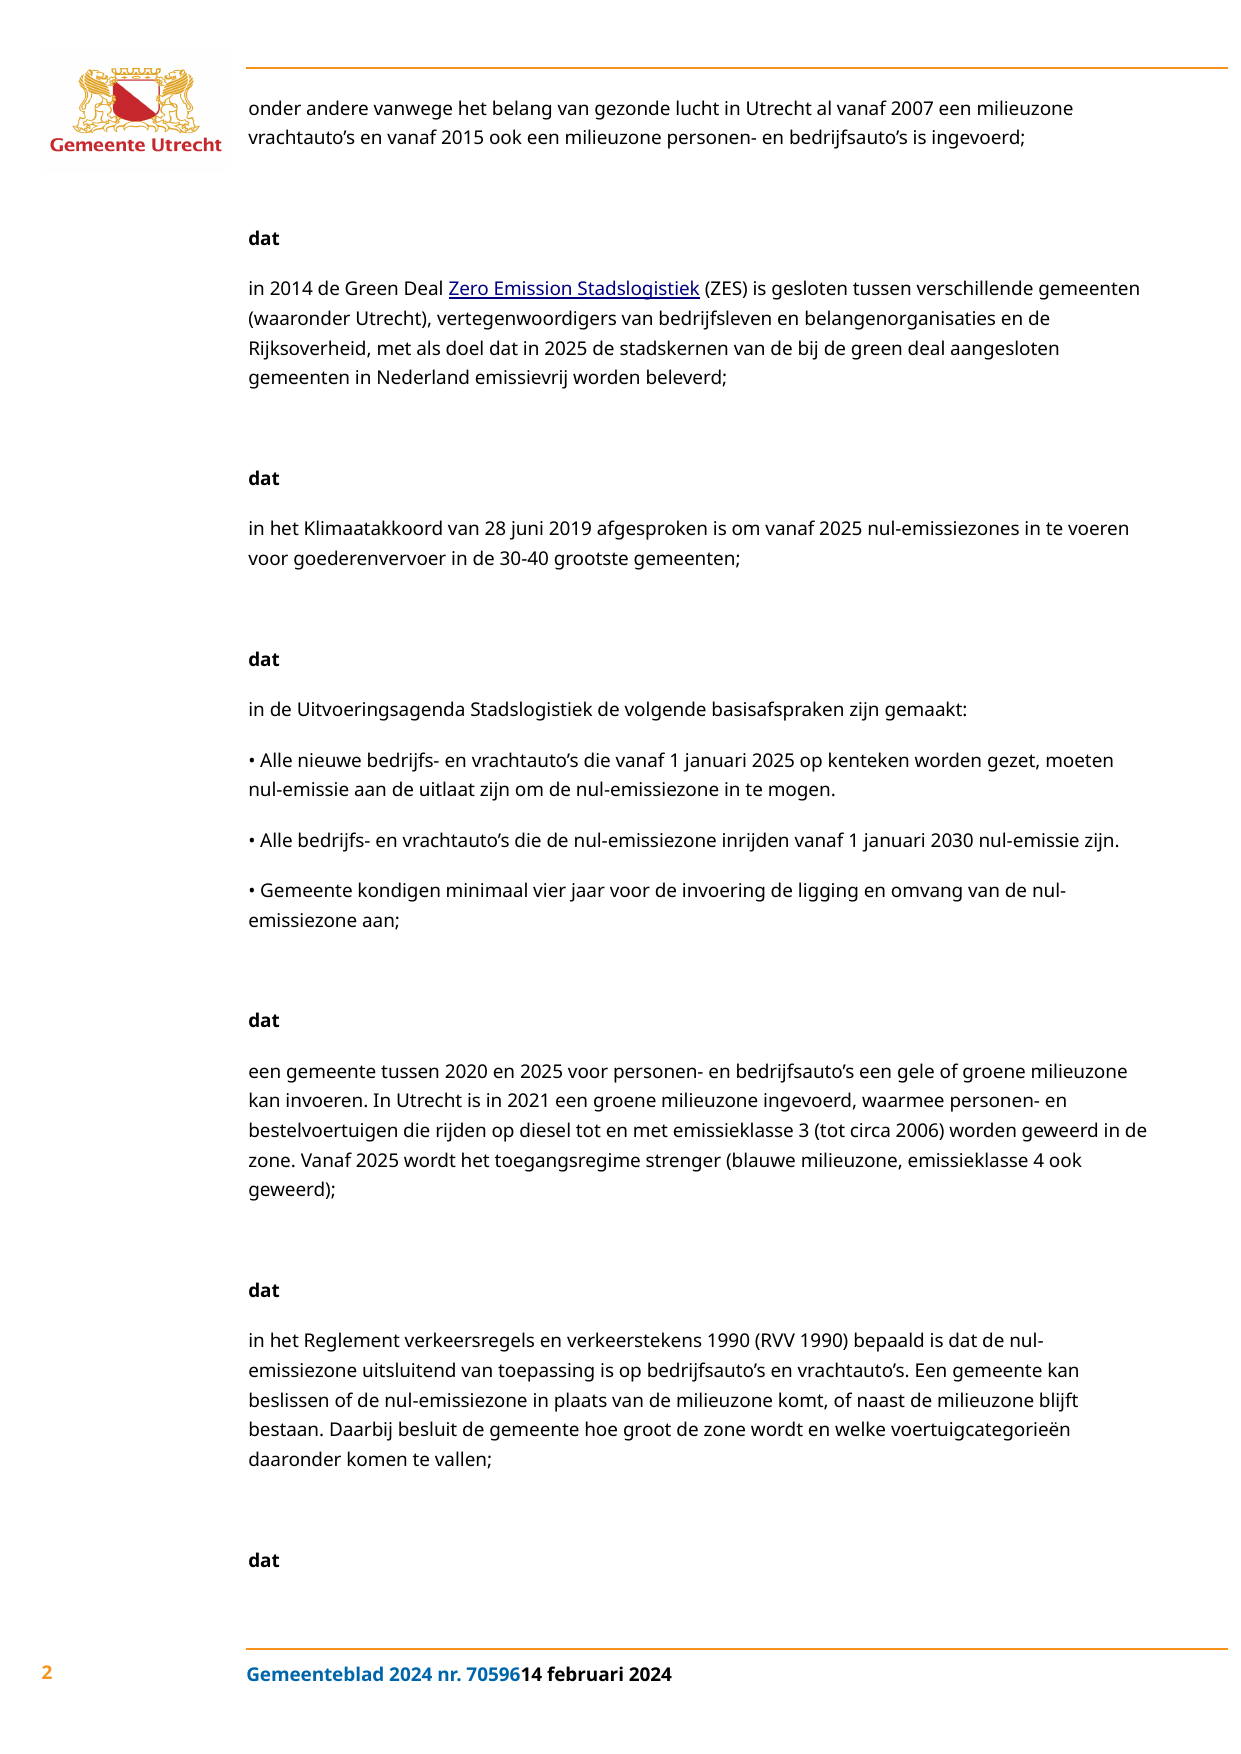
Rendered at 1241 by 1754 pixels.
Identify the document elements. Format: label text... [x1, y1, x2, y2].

text een gemeente tussen 2020 en 2025 voor personen- en bedrijfsauto’s een gele of groene milieuzone kan invoeren. In Utrecht is in 2021 een groene milieuzone ingevoerd, waarmee personen- en bestelvoertuigen die rijden op diesel tot en met emissieklasse 3 (tot circa 2006) worden geweerd in de zone. Vanaf 2025 wordt het toegangsregime strenger (blauwe milieuzone, emissieklasse 4 ook geweerd); [248, 1058, 1152, 1202]
text dat [248, 465, 1152, 491]
picture [41, 47, 231, 172]
text in het Klimaatakkoord van 28 juni 2019 afgesproken is om vanaf 2025 nul-emissiezones in te voeren voor goederenvervoer in de 30-40 grootste gemeenten; [248, 516, 1152, 571]
text in 2014 de Green Deal Zero Emission Stadslogistiek (ZES) is gesloten tussen verschillende gemeenten (waaronder Utrecht), vertegenwoordigers van bedrijfsleven en belangenorganisaties en de Rijksoverheid, met als doel dat in 2025 de stadskernen van de bij de green deal aangesloten gemeenten in Nederland emissievrij worden beleverd; [248, 276, 1152, 390]
text in de Uitvoeringsagenda Stadslogistiek de volgende basisafspraken zijn gemaakt: [248, 696, 1152, 722]
text onder andere vanwege het belang van gezonde lucht in Utrecht al vanaf 2007 een milieuzone vrachtauto’s en vanaf 2015 ook een milieuzone personen- en bedrijfsauto’s is ingevoerd; [248, 95, 1152, 150]
text dat [248, 646, 1152, 672]
text dat [248, 1277, 1152, 1303]
text • Alle bedrijfs- en vrachtauto’s die de nul-emissiezone inrijden vanaf 1 januari 2030 nul-emissie zijn. [248, 827, 1152, 853]
text dat [248, 1547, 1152, 1573]
text • Gemeente kondigen minimaal vier jaar voor de invoering de ligging en omvang van de nul-emissiezone aan; [248, 877, 1152, 933]
text in het Reglement verkeersregels en verkeerstekens 1990 (RVV 1990) bepaald is dat de nul-emissiezone uitsluitend van toepassing is op bedrijfsauto’s en vrachtauto’s. Een gemeente kan beslissen of de nul-emissiezone in plaats van de milieuzone komt, of naast de milieuzone blijft bestaan. Daarbij besluit de gemeente hoe groot de zone wordt en welke voertuigcategorieën daaronder komen te vallen; [248, 1328, 1152, 1472]
text dat [248, 225, 1152, 251]
text • Alle nieuwe bedrijfs- en vrachtauto’s die vanaf 1 januari 2025 op kenteken worden gezet, moeten nul-emissie aan de uitlaat zijn om de nul-emissiezone in te mogen. [248, 747, 1152, 802]
text dat [248, 1008, 1152, 1033]
